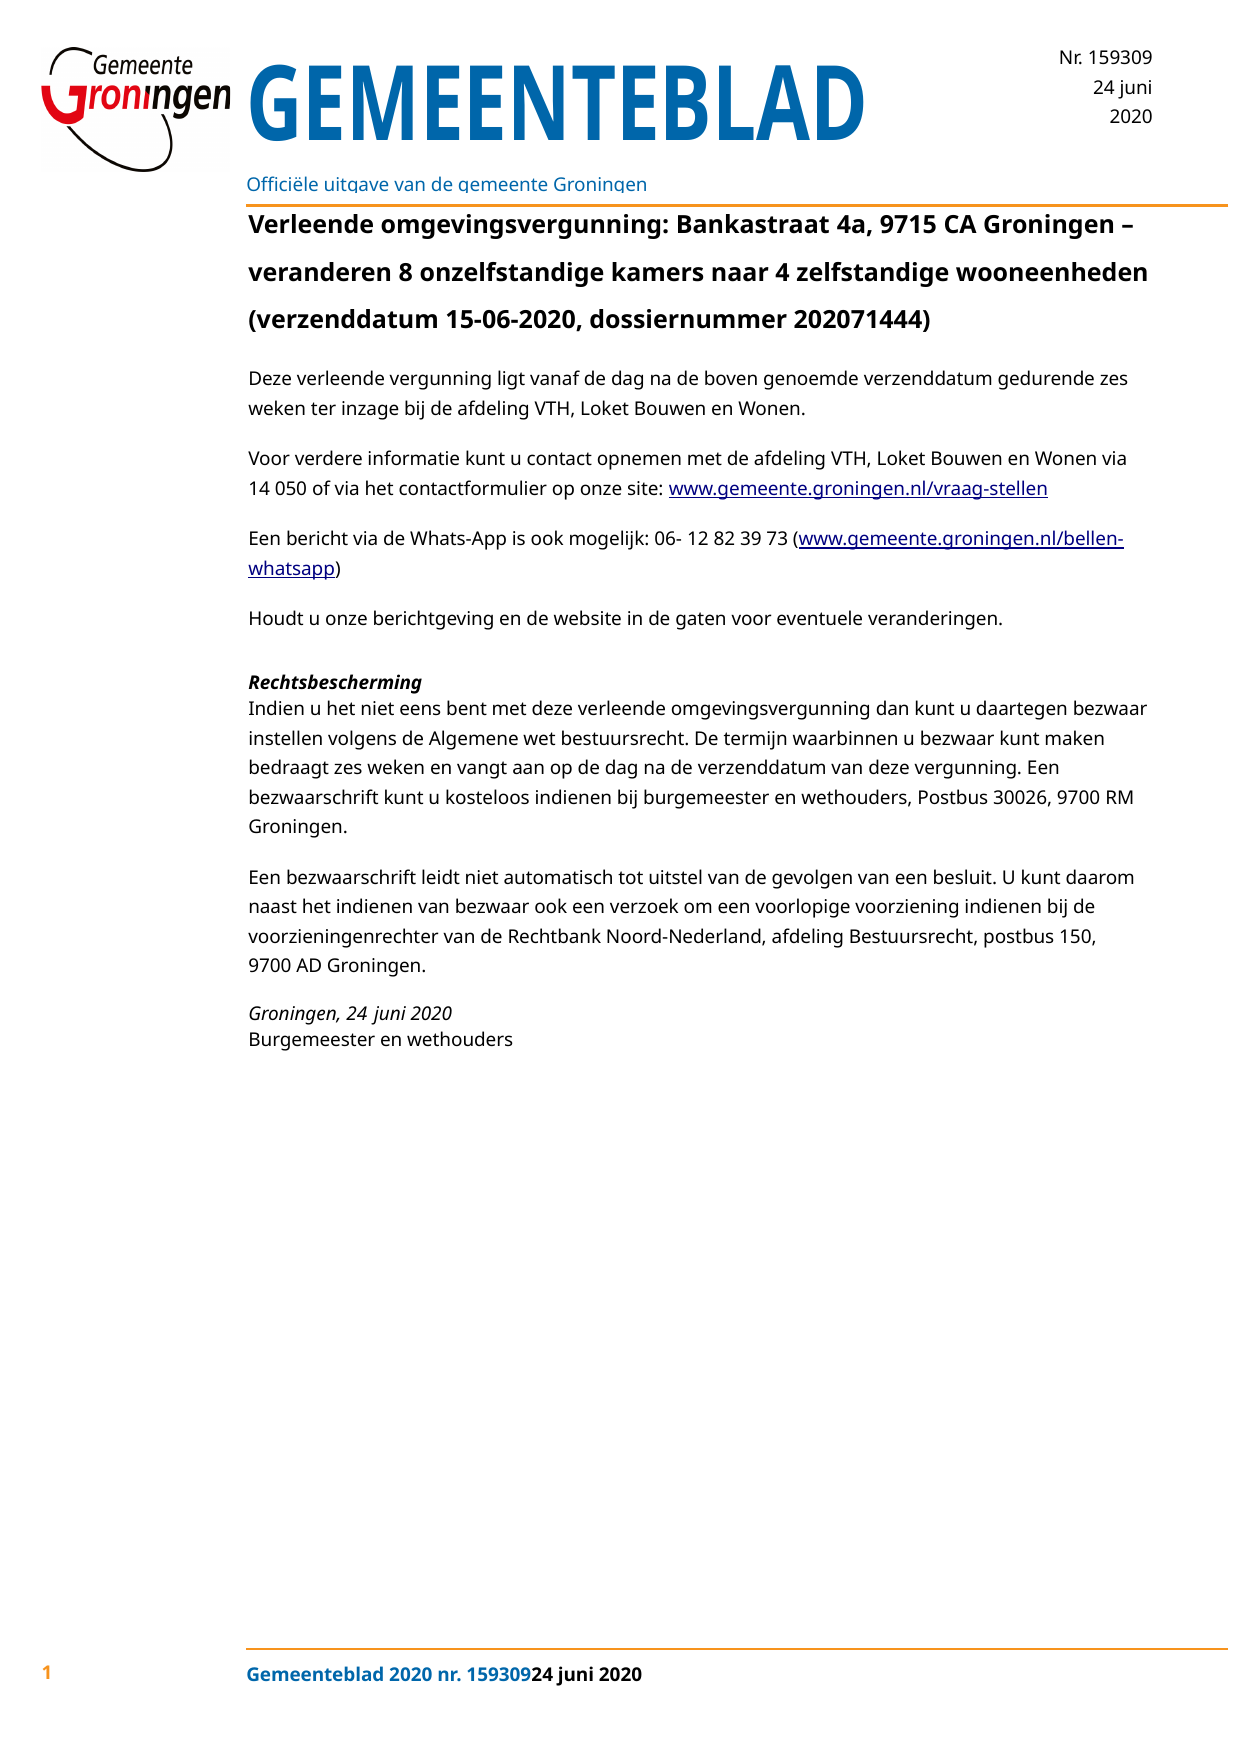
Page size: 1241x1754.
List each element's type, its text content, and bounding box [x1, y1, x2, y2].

text Verleende omgevingsvergunning: Bankastraat 4a, 9715 CA Groningen – veranderen 8 onzelfstandige kamers naar 4 zelfstandige wooneenheden (verzenddatum 15-06-2020, dossiernummer 202071444) [248, 207, 1152, 336]
text Deze verleende vergunning ligt vanaf de dag na de boven genoemde verzenddatum gedurende zes weken ter inzage bij de afdeling VTH, Loket Bouwen en Wonen. [248, 366, 1152, 421]
picture [41, 47, 231, 172]
text Rechtsbescherming [248, 669, 1152, 695]
text Indien u het niet eens bent met deze verleende omgevingsvergunning dan kunt u daartegen bezwaar instellen volgens de Algemene wet bestuursrecht. De termijn waarbinnen u bezwaar kunt maken bedraagt zes weken en vangt aan op de dag na de verzenddatum van deze vergunning. Een bezwaarschrift kunt u kosteloos indienen bij burgemeester en wethouders, Postbus 30026, 9700 RM Groningen. [248, 695, 1152, 839]
text Houdt u onze berichtgeving en de website in de gaten voor eventuele veranderingen. [248, 606, 1152, 631]
text Een bericht via de Whats-App is ook mogelijk: 06- 12 82 39 73 (www.gemeente.groningen.nl/bellen-whatsapp) [248, 526, 1152, 581]
text Een bezwaarschrift leidt niet automatisch tot uitstel van de gevolgen van een besluit. U kunt daarom naast het indienen van bezwaar ook een verzoek om een voorlopige voorziening indienen bij de voorzieningenrechter van de Rechtbank Noord-Nederland, afdeling Bestuursrecht, postbus 150, 9700 AD Groningen. [248, 864, 1152, 978]
text Voor verdere informatie kunt u contact opnemen met de afdeling VTH, Loket Bouwen en Wonen via 14 050 of via het contactformulier op onze site: www.gemeente.groningen.nl/vraag-stellen [248, 446, 1152, 501]
text Burgemeester en wethouders [248, 1026, 1152, 1052]
text Groningen, 24 juni 2020 [248, 1001, 1152, 1026]
